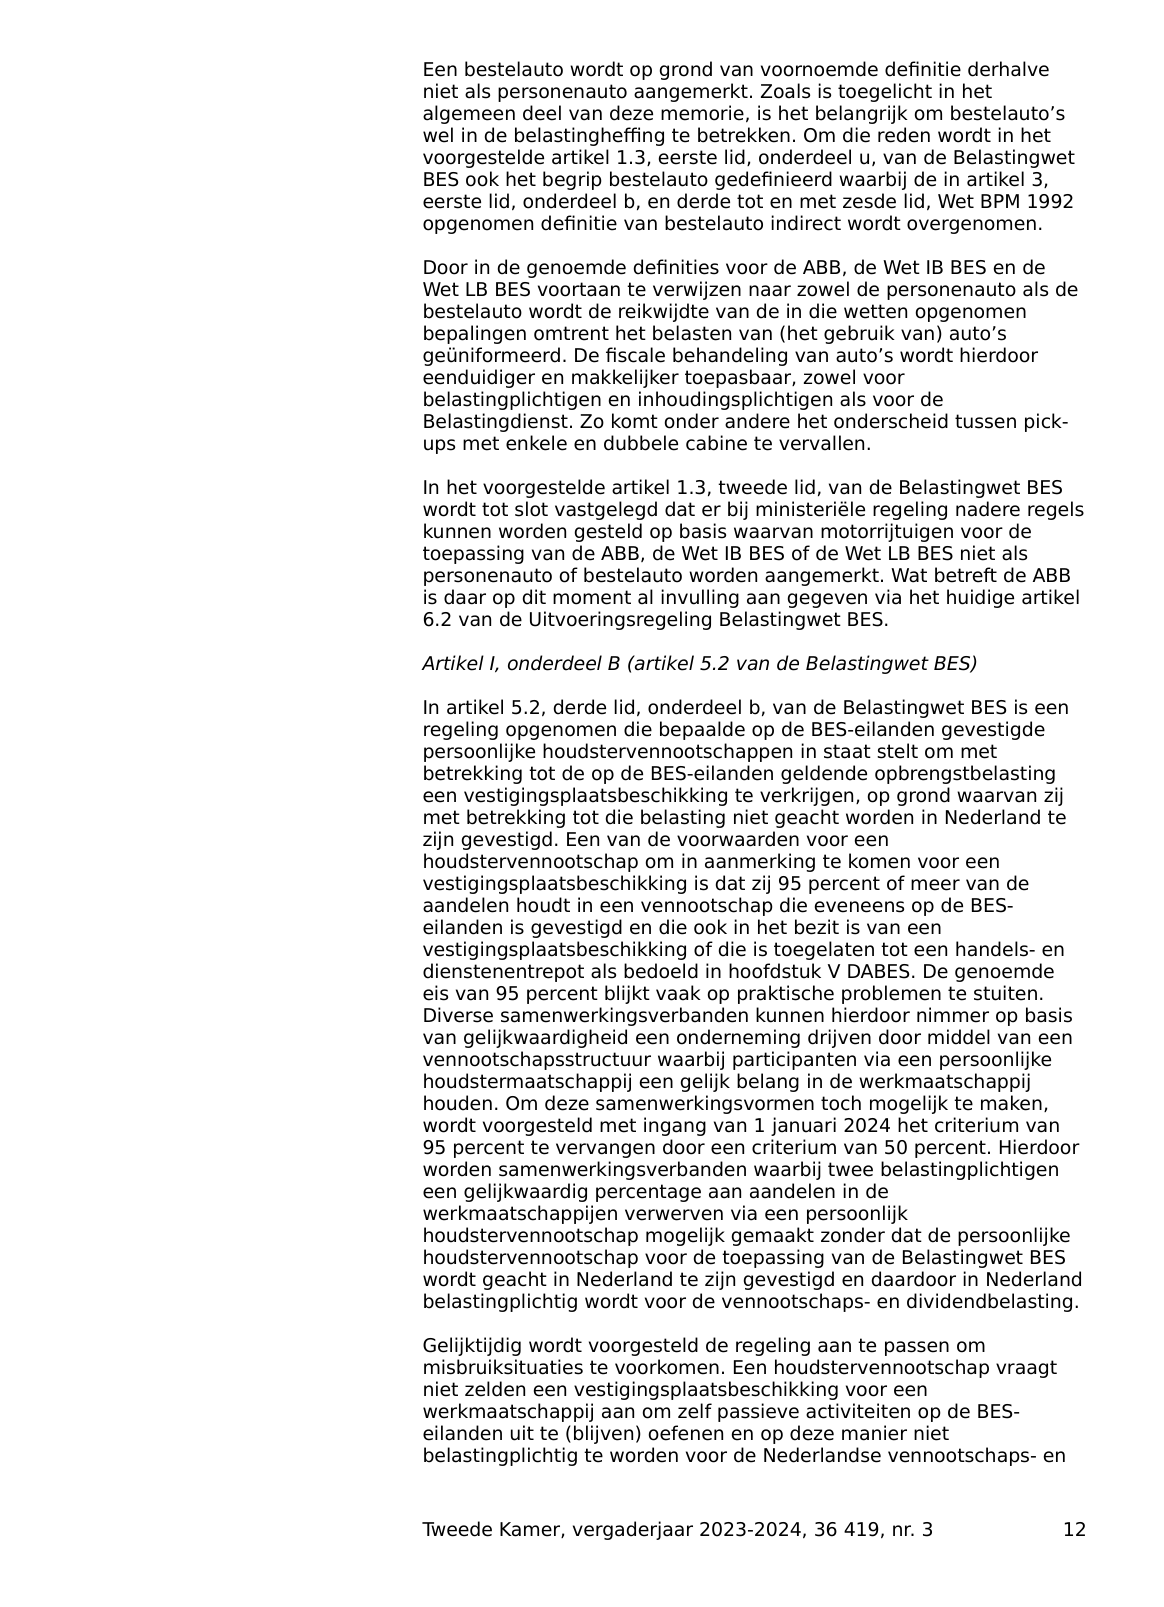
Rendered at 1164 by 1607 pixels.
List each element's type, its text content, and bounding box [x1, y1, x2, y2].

text In artikel 5.2, derde lid, onderdeel b, van de Belastingwet BES is een regeling opgenomen die bepaalde op de BES-eilanden gevestigde persoonlijke houdstervennootschappen in staat stelt om met betrekking tot de op de BES-eilanden geldende opbrengstbelasting een vestigingsplaatsbeschikking te verkrijgen, op grond waarvan zij met betrekking tot die belasting niet geacht worden in Nederland te zijn gevestigd. Een van de voorwaarden voor een houdstervennootschap om in aanmerking te komen voor een vestigingsplaatsbeschikking is dat zij 95 percent of meer van de aandelen houdt in een vennootschap die eveneens op de BES-eilanden is gevestigd en die ook in het bezit is van een vestigingsplaatsbeschikking of die is toegelaten tot een handels- en dienstenentrepot als bedoeld in hoofdstuk V DABES. De genoemde eis van 95 percent blijkt vaak op praktische problemen te stuiten. Diverse samenwerkingsverbanden kunnen hierdoor nimmer op basis van gelijkwaardigheid een onderneming drijven door middel van een vennootschapsstructuur waarbij participanten via een persoonlijke houdstermaatschappij een gelijk belang in de werkmaatschappij houden. Om deze samenwerkingsvormen toch mogelijk te maken, wordt voorgesteld met ingang van 1 januari 2024 het criterium van 95 percent te vervangen door een criterium van 50 percent. Hierdoor worden samenwerkingsverbanden waarbij twee belastingplichtigen een gelijkwaardig percentage aan aandelen in de werkmaatschappijen verwerven via een persoonlijk houdstervennootschap mogelijk gemaakt zonder dat de persoonlijke houdstervennootschap voor de toepassing van de Belastingwet BES wordt geacht in Nederland te zijn gevestigd en daardoor in Nederland belastingplichtig wordt voor de vennootschaps- en dividendbelasting. [422, 697, 1087, 1313]
text Gelijktijdig wordt voorgesteld de regeling aan te passen om misbruiksituaties te voorkomen. Een houdstervennootschap vraagt niet zelden een vestigingsplaatsbeschikking voor een werkmaatschappij aan om zelf passieve activiteiten op de BES-eilanden uit te (blijven) oefenen en op deze manier niet belastingplichtig te worden voor de Nederlandse vennootschaps- en [422, 1335, 1087, 1467]
text Een bestelauto wordt op grond van voornoemde definitie derhalve niet als personenauto aangemerkt. Zoals is toegelicht in het algemeen deel van deze memorie, is het belangrijk om bestelauto’s wel in de belastingheffing te betrekken. Om die reden wordt in het voorgestelde artikel 1.3, eerste lid, onderdeel u, van de Belastingwet BES ook het begrip bestelauto gedefinieerd waarbij de in artikel 3, eerste lid, onderdeel b, en derde tot en met zesde lid, Wet BPM 1992 opgenomen definitie van bestelauto indirect wordt overgenomen. [422, 59, 1087, 235]
text Door in de genoemde definities voor de ABB, de Wet IB BES en de Wet LB BES voortaan te verwijzen naar zowel de personenauto als de bestelauto wordt de reikwijdte van de in die wetten opgenomen bepalingen omtrent het belasten van (het gebruik van) auto’s geüniformeerd. De fiscale behandeling van auto’s wordt hierdoor eenduidiger en makkelijker toepasbaar, zowel voor belastingplichtigen en inhoudingsplichtigen als voor de Belastingdienst. Zo komt onder andere het onderscheid tussen pick-ups met enkele en dubbele cabine te vervallen. [422, 257, 1087, 455]
subtitle Artikel I, onderdeel B (artikel 5.2 van de Belastingwet BES) [422, 653, 1087, 675]
text In het voorgestelde artikel 1.3, tweede lid, van de Belastingwet BES wordt tot slot vastgelegd dat er bij ministeriële regeling nadere regels kunnen worden gesteld op basis waarvan motorrijtuigen voor de toepassing van de ABB, de Wet IB BES of de Wet LB BES niet als personenauto of bestelauto worden aangemerkt. Wat betreft de ABB is daar op dit moment al invulling aan gegeven via het huidige artikel 6.2 van de Uitvoeringsregeling Belastingwet BES. [422, 477, 1087, 631]
